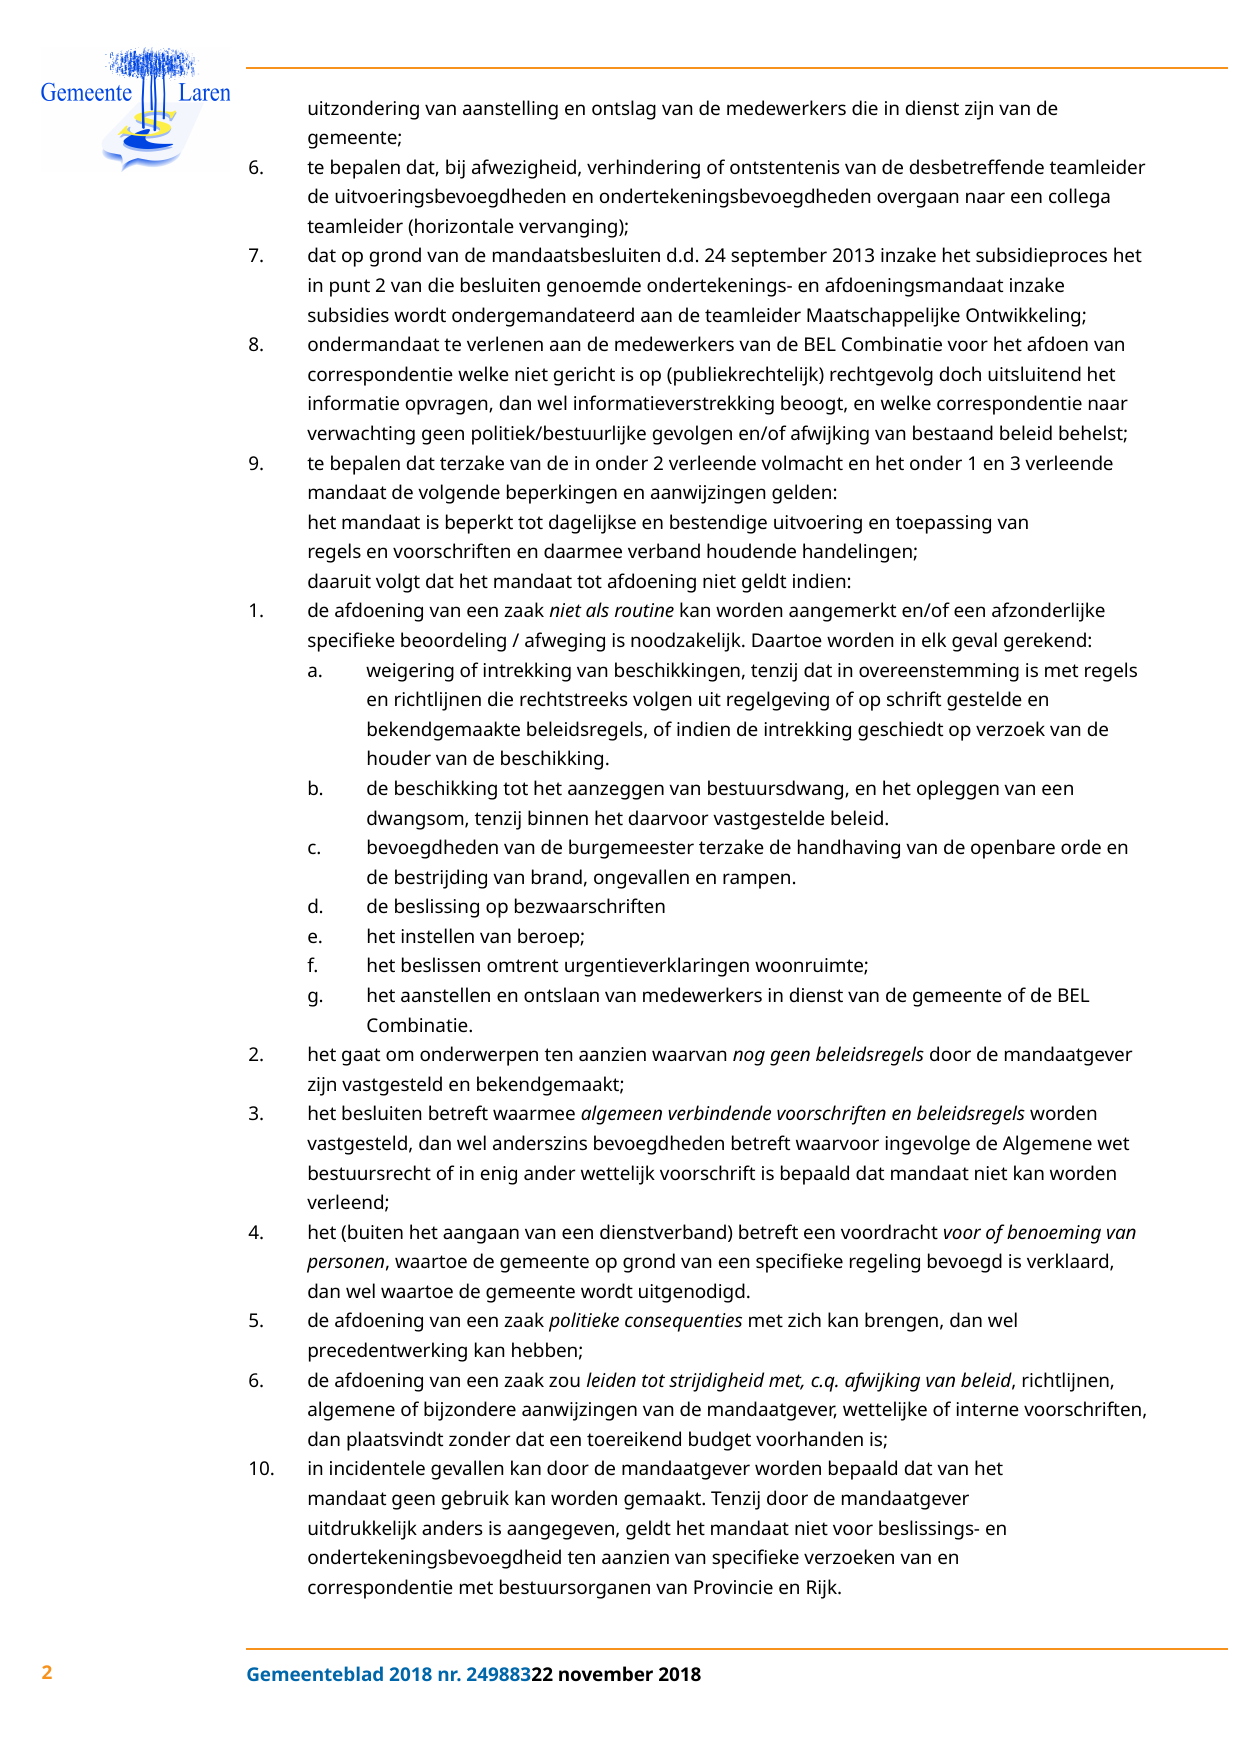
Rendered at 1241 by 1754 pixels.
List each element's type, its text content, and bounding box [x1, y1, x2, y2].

list in incidentele gevallen kan door de mandaatgever worden bepaald dat van het [248, 1456, 1152, 1481]
list bevoegdheden van de burgemeester terzake de handhaving van de openbare orde en de bestrijding van brand, ongevallen en rampen. [307, 834, 1152, 890]
list uitzondering van aanstelling en ontslag van de medewerkers die in dienst zijn van de gemeente; [248, 95, 1152, 150]
list het gaat om onderwerpen ten aanzien waarvan nog geen beleidsregels door de mandaatgever zijn vastgesteld en bekendgemaakt; [248, 1041, 1152, 1097]
list regels en voorschriften en daarmee verband houdende handelingen; [248, 538, 1152, 564]
list daaruit volgt dat het mandaat tot afdoening niet geldt indien: [248, 568, 1152, 594]
list het besluiten betreft waarmee algemeen verbindende voorschriften en beleidsregels worden vastgesteld, dan wel anderszins bevoegdheden betreft waarvoor ingevolge de Algemene wet bestuursrecht of in enig ander wettelijk voorschrift is bepaald dat mandaat niet kan worden verleend; [248, 1101, 1152, 1215]
list het (buiten het aangaan van een dienstverband) betreft een voordracht voor of benoeming van personen, waartoe de gemeente op grond van een specifieke regeling bevoegd is verklaard, dan wel waartoe de gemeente wordt uitgenodigd. [248, 1219, 1152, 1304]
list het mandaat is beperkt tot dagelijkse en bestendige uitvoering en toepassing van [248, 509, 1152, 535]
list de beschikking tot het aanzeggen van bestuursdwang, en het opleggen van een dwangsom, tenzij binnen het daarvoor vastgestelde beleid. [307, 775, 1152, 831]
list ondertekeningsbevoegdheid ten aanzien van specifieke verzoeken van en [248, 1544, 1152, 1570]
list de afdoening van een zaak niet als routine kan worden aangemerkt en/of een afzonderlijke specifieke beoordeling / afweging is noodzakelijk. Daartoe worden in elk geval gerekend: [248, 598, 1152, 653]
list het beslissen omtrent urgentieverklaringen woonruimte; [307, 953, 1152, 978]
list de afdoening van een zaak zou leiden tot strijdigheid met, c.q. afwijking van beleid, richtlijnen, algemene of bijzondere aanwijzingen van de mandaatgever, wettelijke of interne voorschriften, dan plaatsvindt zonder dat een toereikend budget voorhanden is; [248, 1367, 1152, 1452]
list ondermandaat te verlenen aan de medewerkers van de BEL Combinatie voor het afdoen van correspondentie welke niet gericht is op (publiekrechtelijk) rechtgevolg doch uitsluitend het informatie opvragen, dan wel informatieverstrekking beoogt, en welke correspondentie naar verwachting geen politiek/bestuurlijke gevolgen en/of afwijking van bestaand beleid behelst; [248, 331, 1152, 446]
picture [41, 47, 231, 172]
list het aanstellen en ontslaan van medewerkers in dienst van de gemeente of de BEL Combinatie. [307, 982, 1152, 1038]
list correspondentie met bestuursorganen van Provincie en Rijk. [248, 1574, 1152, 1600]
list het instellen van beroep; [307, 923, 1152, 949]
list uitdrukkelijk anders is aangegeven, geldt het mandaat niet voor beslissings- en [248, 1515, 1152, 1541]
list weigering of intrekking van beschikkingen, tenzij dat in overeenstemming is met regels en richtlijnen die rechtstreeks volgen uit regelgeving of op schrift gestelde en bekendgemaakte beleidsregels, of indien de intrekking geschiedt op verzoek van de houder van de beschikking. [307, 657, 1152, 771]
list te bepalen dat, bij afwezigheid, verhindering of ontstentenis van de desbetreffende teamleider de uitvoeringsbevoegdheden en ondertekeningsbevoegdheden overgaan naar een collega teamleider (horizontale vervanging); [248, 154, 1152, 239]
list dat op grond van de mandaatsbesluiten d.d. 24 september 2013 inzake het subsidieproces het in punt 2 van die besluiten genoemde ondertekenings- en afdoeningsmandaat inzake subsidies wordt ondergemandateerd aan de teamleider Maatschappelijke Ontwikkeling; [248, 243, 1152, 328]
list de afdoening van een zaak politieke consequenties met zich kan brengen, dan wel precedentwerking kan hebben; [248, 1308, 1152, 1363]
list mandaat geen gebruik kan worden gemaakt. Tenzij door de mandaatgever [248, 1485, 1152, 1511]
list te bepalen dat terzake van de in onder 2 verleende volmacht en het onder 1 en 3 verleende mandaat de volgende beperkingen en aanwijzingen gelden: [248, 450, 1152, 505]
list de beslissing op bezwaarschriften [307, 893, 1152, 919]
